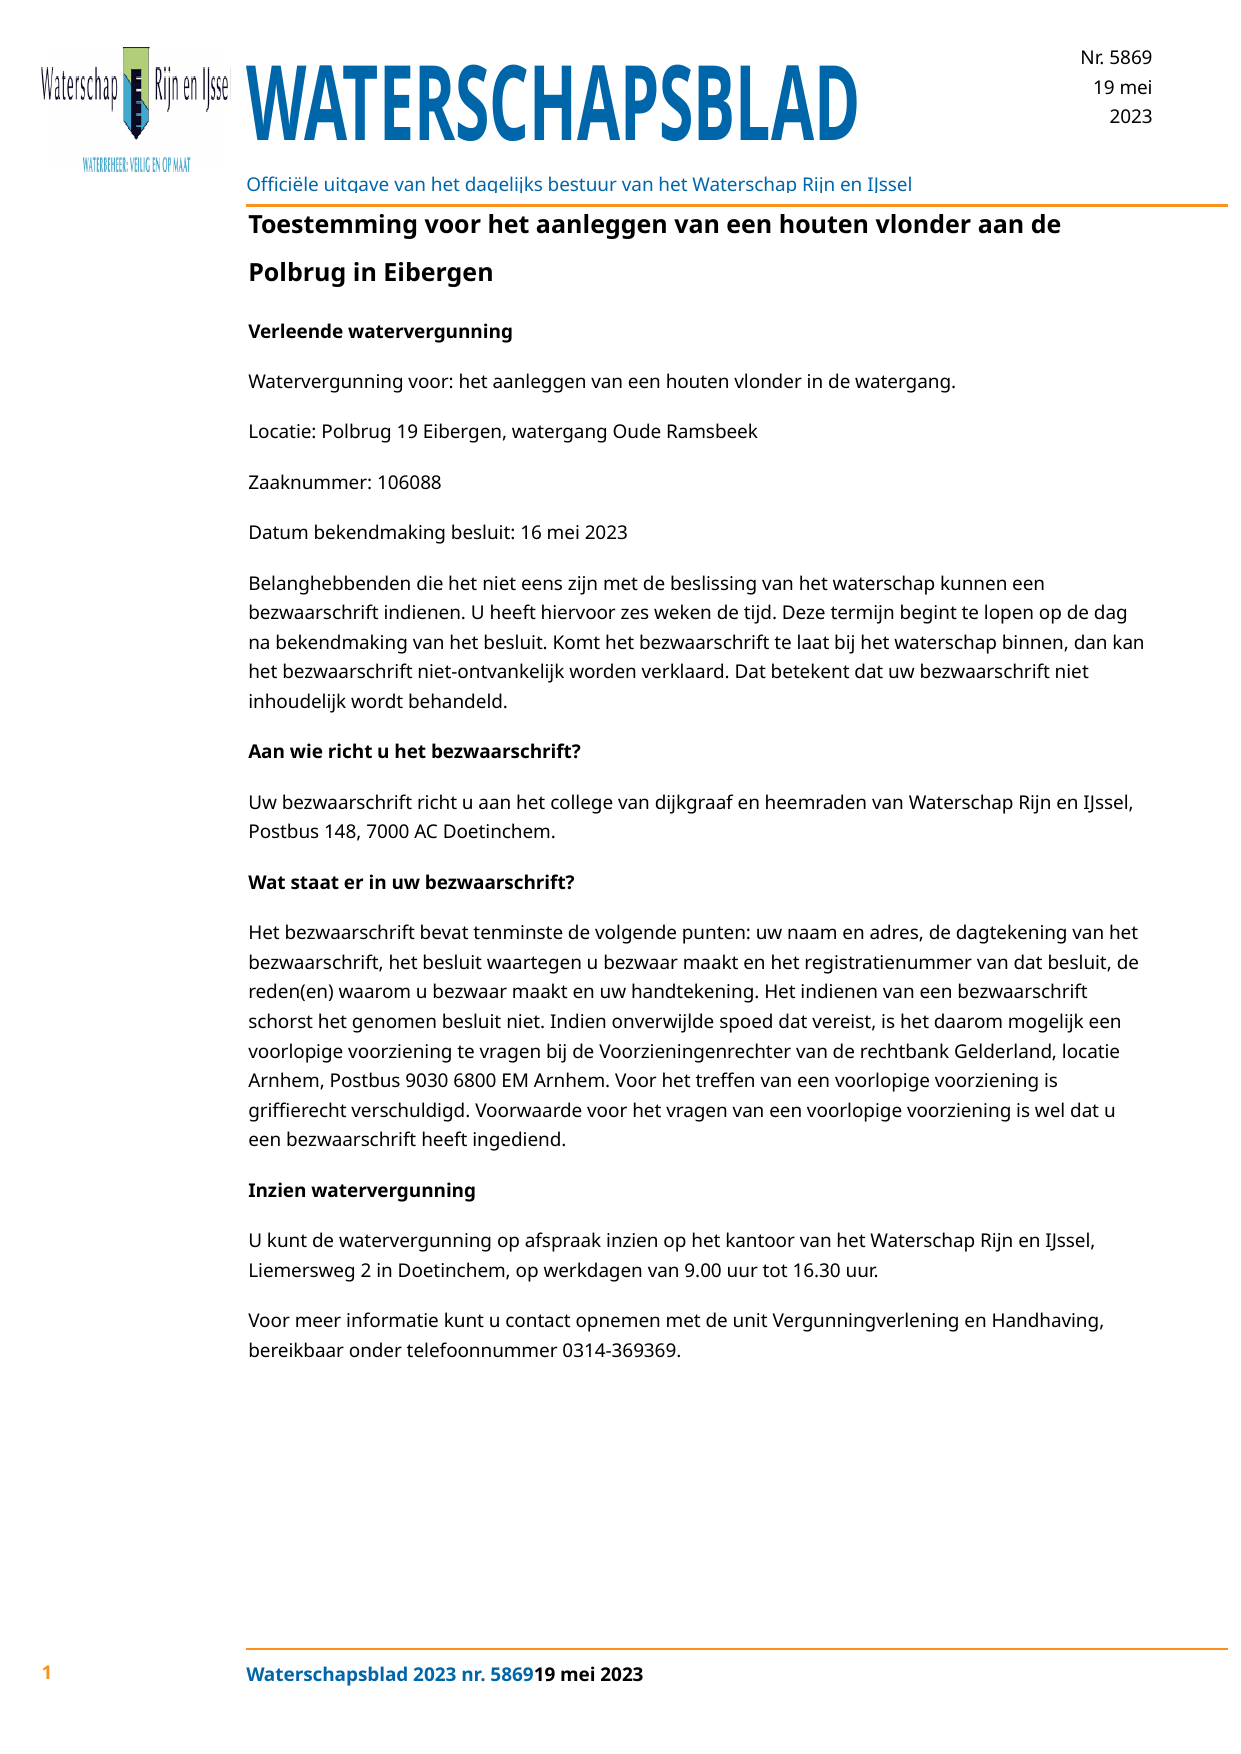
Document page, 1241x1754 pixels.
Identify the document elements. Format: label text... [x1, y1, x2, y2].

text Datum bekendmaking besluit: 16 mei 2023 [248, 519, 1152, 545]
text Zaaknummer: 106088 [248, 469, 1152, 495]
text Aan wie richt u het bezwaarschrift? [248, 739, 1152, 764]
text Watervergunning voor: het aanleggen van een houten vlonder in de watergang. [248, 368, 1152, 394]
text Voor meer informatie kunt u contact opnemen met de unit Vergunningverlening en Handhaving, bereikbaar onder telefoonnummer 0314-369369. [248, 1307, 1152, 1363]
text Toestemming voor het aanleggen van een houten vlonder aan de Polbrug in Eibergen [248, 207, 1152, 288]
text Belanghebbenden die het niet eens zijn met de beslissing van het waterschap kunnen een bezwaarschrift indienen. U heeft hiervoor zes weken de tijd. Deze termijn begint te lopen op de dag na bekendmaking van het besluit. Komt het bezwaarschrift te laat bij het waterschap binnen, dan kan het bezwaarschrift niet-ontvankelijk worden verklaard. Dat betekent dat uw bezwaarschrift niet inhoudelijk wordt behandeld. [248, 570, 1152, 714]
picture [41, 47, 231, 172]
text Verleende watervergunning [248, 318, 1152, 344]
text Inzien watervergunning [248, 1177, 1152, 1203]
text U kunt de watervergunning op afspraak inzien op het kantoor van het Waterschap Rijn en IJssel, Liemersweg 2 in Doetinchem, op werkdagen van 9.00 uur tot 16.30 uur. [248, 1227, 1152, 1283]
text Wat staat er in uw bezwaarschrift? [248, 869, 1152, 895]
text Uw bezwaarschrift richt u aan het college van dijkgraaf en heemraden van Waterschap Rijn en IJssel, Postbus 148, 7000 AC Doetinchem. [248, 789, 1152, 844]
text Locatie: Polbrug 19 Eibergen, watergang Oude Ramsbeek [248, 419, 1152, 444]
text Het bezwaarschrift bevat tenminste de volgende punten: uw naam en adres, de dagtekening van het bezwaarschrift, het besluit waartegen u bezwaar maakt en het registratienummer van dat besluit, de reden(en) waarom u bezwaar maakt en uw handtekening. Het indienen van een bezwaarschrift schorst het genomen besluit niet. Indien onverwijlde spoed dat vereist, is het daarom mogelijk een voorlopige voorziening te vragen bij de Voorzieningenrechter van de rechtbank Gelderland, locatie Arnhem, Postbus 9030 6800 EM Arnhem. Voor het treffen van een voorlopige voorziening is griffierecht verschuldigd. Voorwaarde voor het vragen van een voorlopige voorziening is wel dat u een bezwaarschrift heeft ingediend. [248, 919, 1152, 1152]
